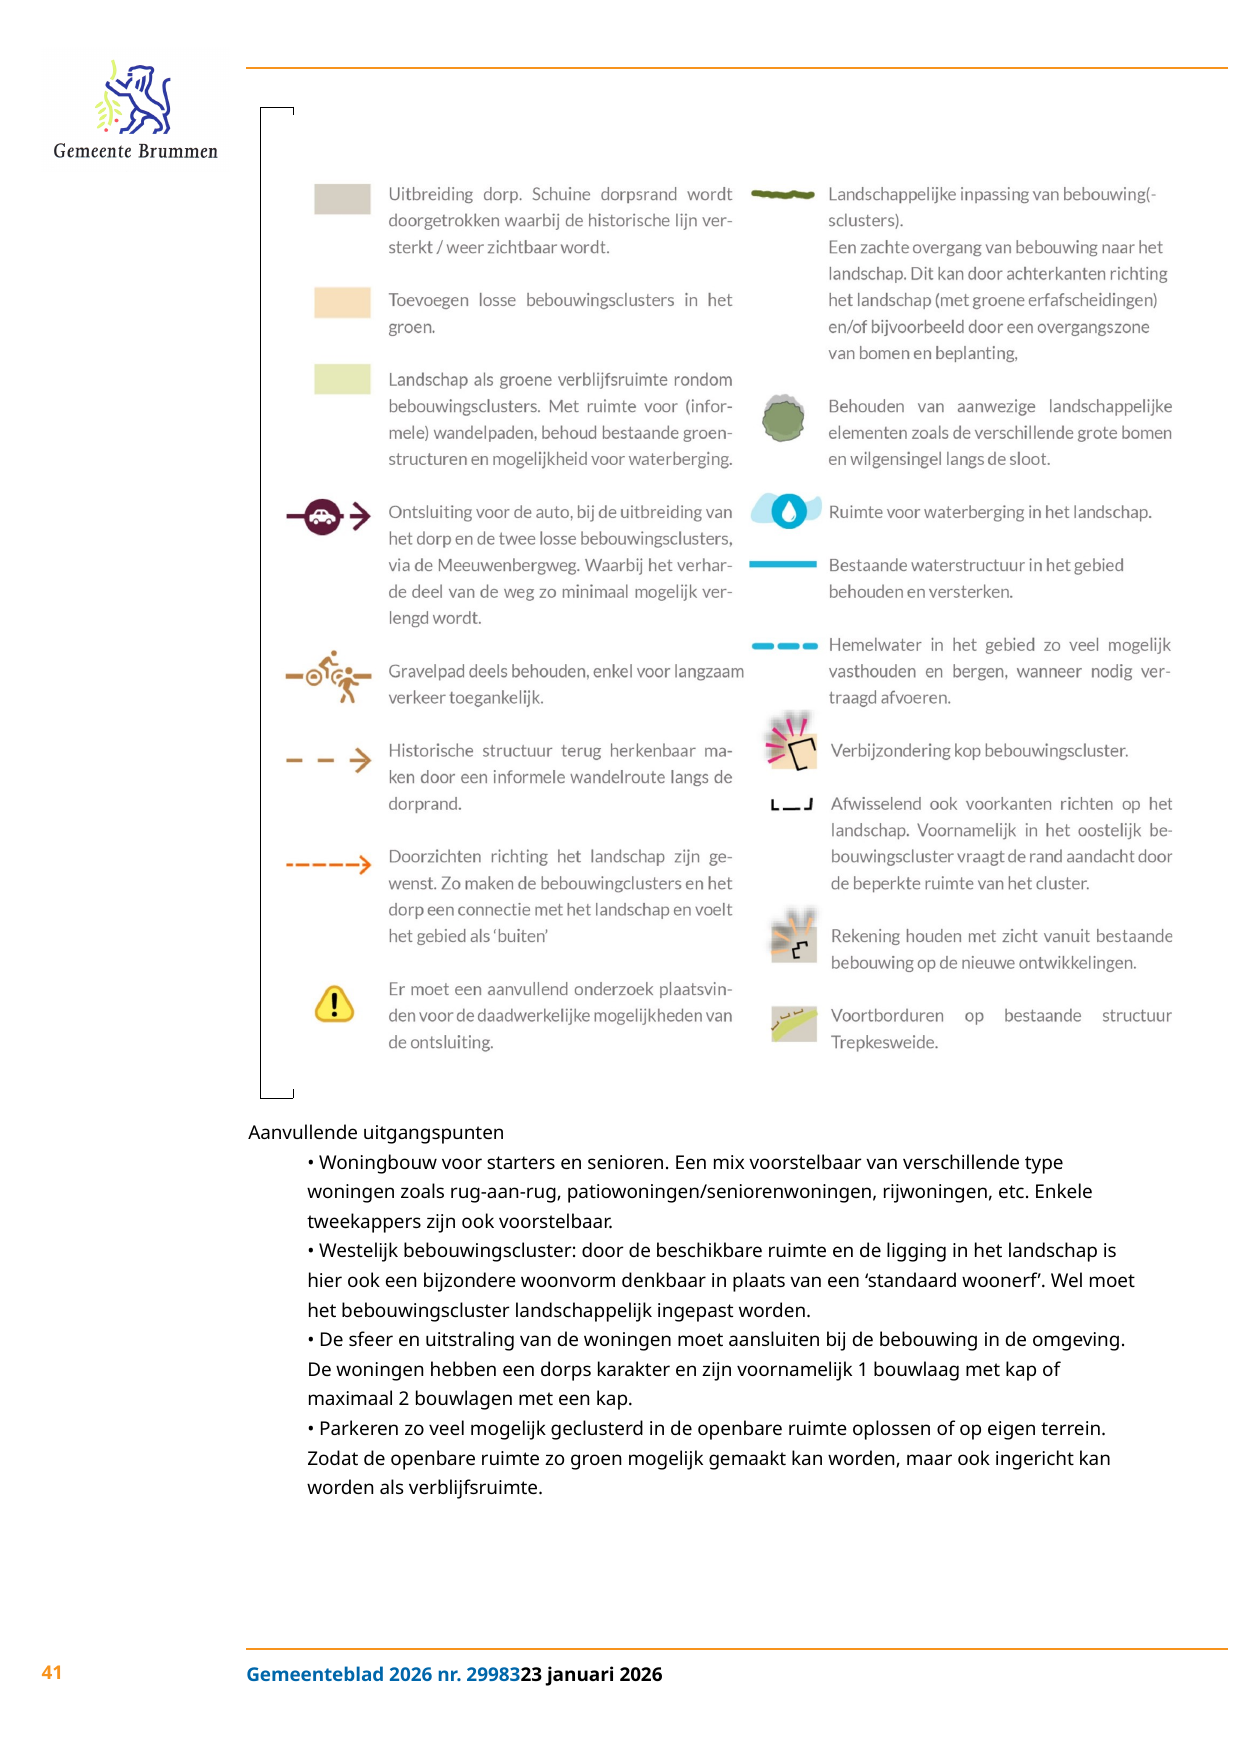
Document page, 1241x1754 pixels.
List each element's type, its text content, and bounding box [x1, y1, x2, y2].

list • Woningbouw voor starters en senioren. Een mix voorstelbaar van verschillende type woningen zoals rug-aan-rug, patiowoningen/seniorenwoningen, rijwoningen, etc. Enkele tweekappers zijn ook voorstelbaar. [248, 1149, 1152, 1234]
picture [41, 47, 231, 172]
list • Westelijk bebouwingscluster: door de beschikbare ruimte en de ligging in het landschap is hier ook een bijzondere woonvorm denkbaar in plaats van een ‘standaard woonerf’. Wel moet het bebouwingscluster landschappelijk ingepast worden. [248, 1238, 1152, 1323]
text Aanvullende uitgangspunten [248, 1119, 1152, 1145]
list • De sfeer en uitstraling van de woningen moet aansluiten bij de bebouwing in de omgeving. De woningen hebben een dorps karakter en zijn voornamelijk 1 bouwlaag met kap of maximaal 2 bouwlagen met een kap. [248, 1326, 1152, 1411]
picture [268, 115, 1173, 1089]
list • Parkeren zo veel mogelijk geclusterd in de openbare ruimte oplossen of op eigen terrein. Zodat de openbare ruimte zo groen mogelijk gemaakt kan worden, maar ook ingericht kan worden als verblijfsruimte. [248, 1415, 1152, 1500]
